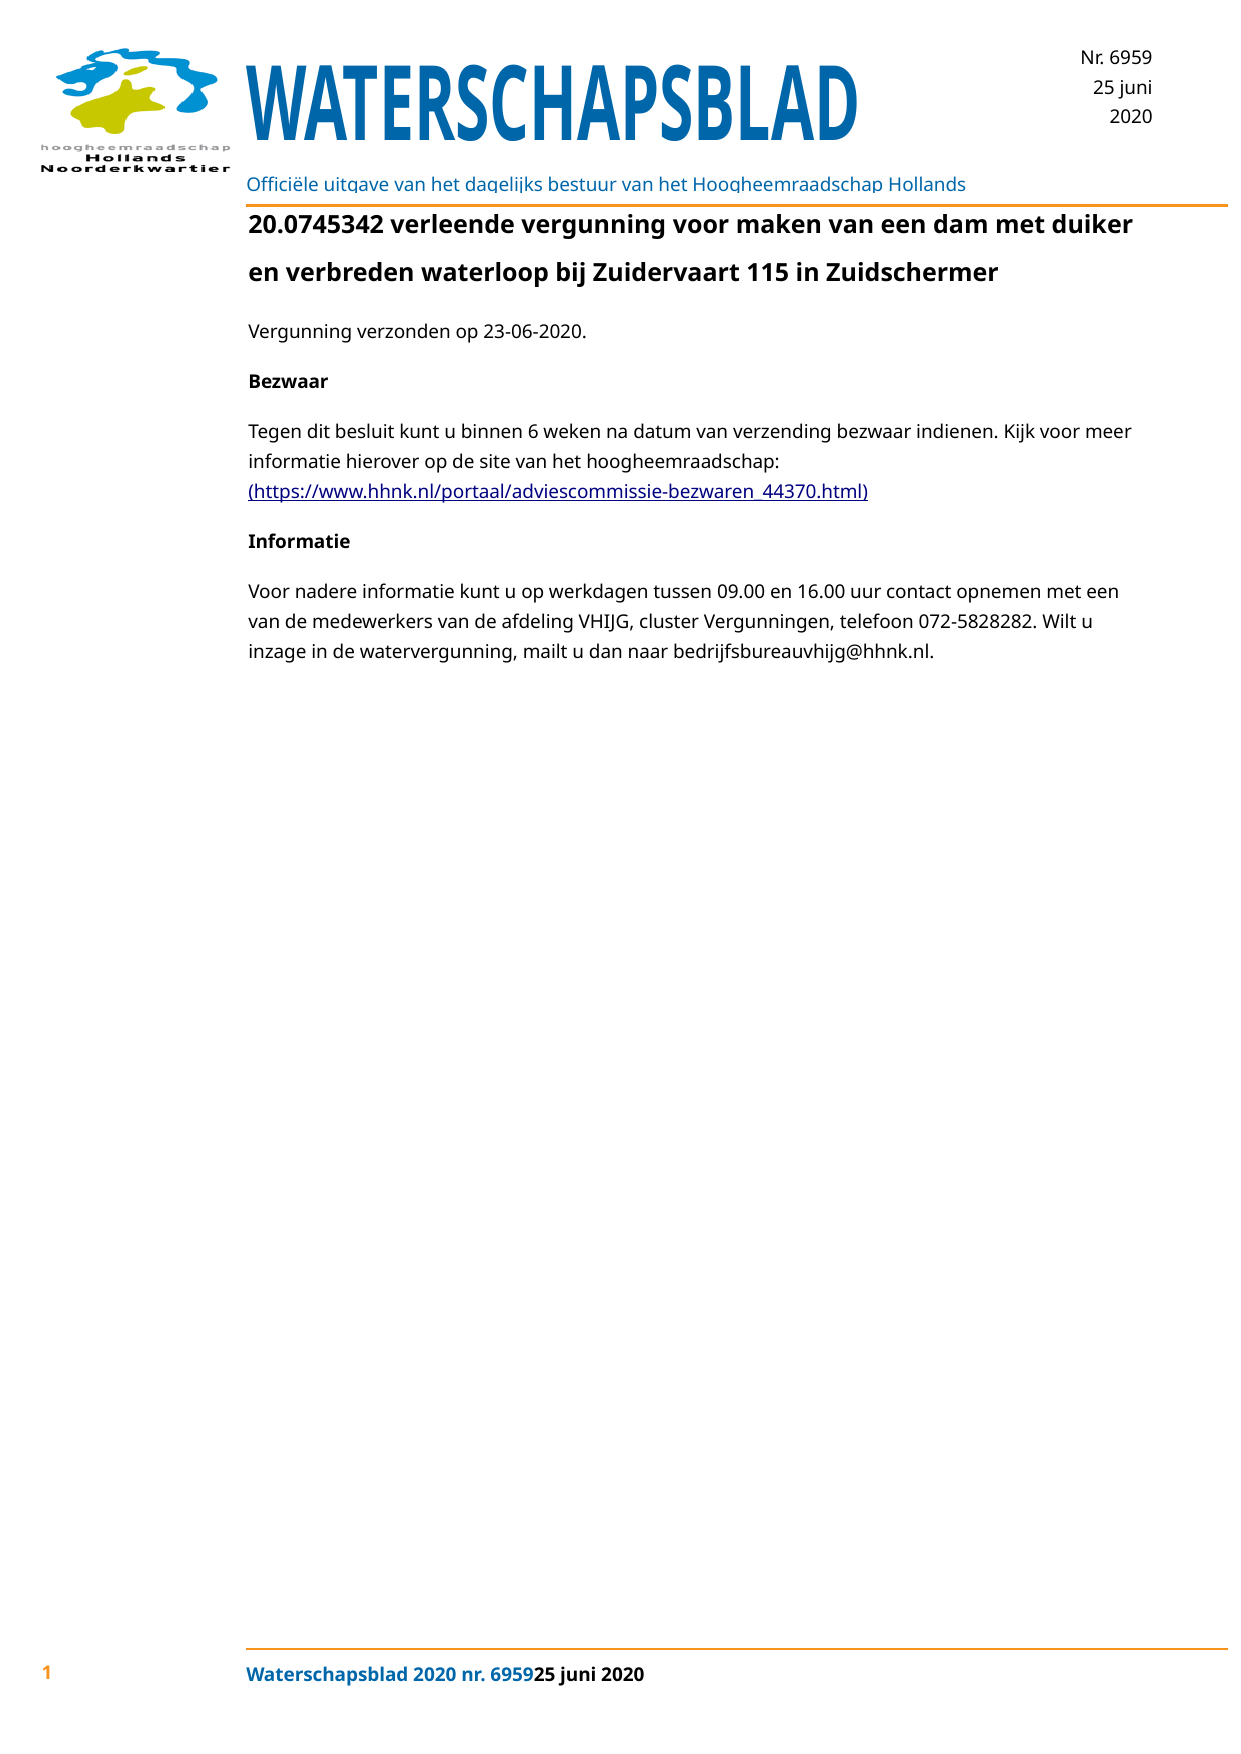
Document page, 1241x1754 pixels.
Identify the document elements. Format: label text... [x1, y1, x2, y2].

text Informatie [248, 528, 1152, 554]
text Vergunning verzonden op 23-06-2020. [248, 318, 1152, 344]
text Bezwaar [248, 368, 1152, 394]
text Tegen dit besluit kunt u binnen 6 weken na datum van verzending bezwaar indienen. Kijk voor meer informatie hierover op de site van het hoogheemraadschap: (https://www.hhnk.nl/portaal/adviescommissie-bezwaren_44370.html) [248, 419, 1152, 504]
text Voor nadere informatie kunt u op werkdagen tussen 09.00 en 16.00 uur contact opnemen met een van de medewerkers van de afdeling VHIJG, cluster Vergunningen, telefoon 072-5828282. Wilt u inzage in de watervergunning, mailt u dan naar bedrijfsbureauvhijg@hhnk.nl. [248, 579, 1152, 664]
picture [41, 47, 231, 172]
text 20.0745342 verleende vergunning voor maken van een dam met duiker en verbreden waterloop bij Zuidervaart 115 in Zuidschermer [248, 207, 1152, 288]
